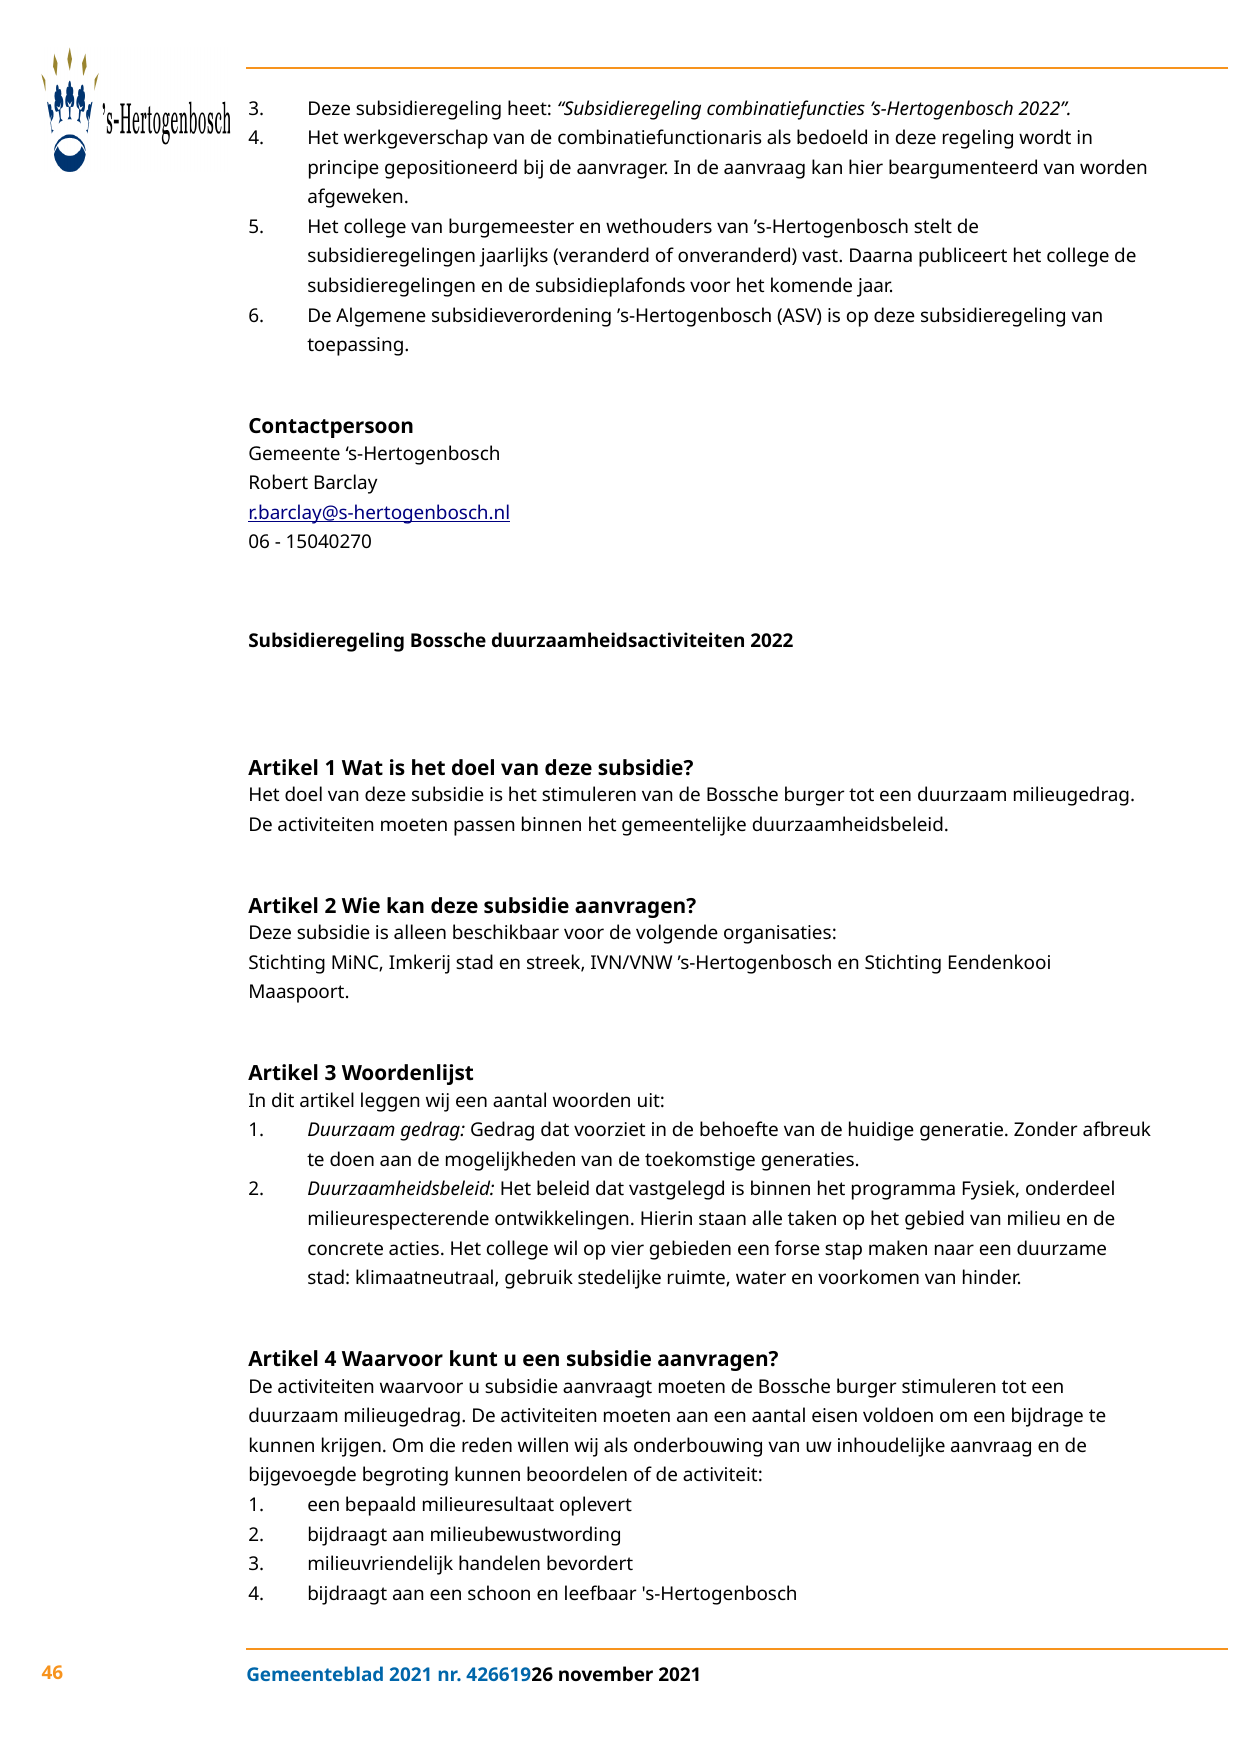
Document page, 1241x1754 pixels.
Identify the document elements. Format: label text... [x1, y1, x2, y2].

picture [41, 47, 231, 172]
list Duurzaam gedrag: Gedrag dat voorziet in de behoefte van de huidige generatie. Zonder afbreuk te doen aan de mogelijkheden van de toekomstige generaties. [248, 1116, 1152, 1172]
list Het college van burgemeester en wethouders van ’s-Hertogenbosch stelt de subsidieregelingen jaarlijks (veranderd of onveranderd) vast. Daarna publiceert het college de subsidieregelingen en de subsidieplafonds voor het komende jaar. [248, 213, 1152, 298]
text In dit artikel leggen wij een aantal woorden uit: [248, 1087, 1152, 1113]
text Artikel 1 Wat is het doel van deze subsidie? [248, 753, 1152, 781]
text Robert Barclay [248, 469, 1152, 495]
list Het werkgeverschap van de combinatiefunctionaris als bedoeld in deze regeling wordt in principe gepositioneerd bij de aanvrager. In de aanvraag kan hier beargumenteerd van worden afgeweken. [248, 124, 1152, 209]
text Contactpersoon [248, 411, 1152, 440]
text Stichting MiNC, Imkerij stad en streek, IVN/VNW ’s-Hertogenbosch en Stichting Eendenkooi Maaspoort. [248, 949, 1152, 1004]
list milieuvriendelijk handelen bevordert [248, 1550, 1152, 1576]
text De activiteiten waarvoor u subsidie aanvraagt moeten de Bossche burger stimuleren tot een duurzaam milieugedrag. De activiteiten moeten aan een aantal eisen voldoen om een bijdrage te kunnen krijgen. Om die reden willen wij als onderbouwing van uw inhoudelijke aanvraag en de bijgevoegde begroting kunnen beoordelen of de activiteit: [248, 1373, 1152, 1487]
list De Algemene subsidieverordening ’s-Hertogenbosch (ASV) is op deze subsidieregeling van toepassing. [248, 302, 1152, 357]
text Artikel 4 Waarvoor kunt u een subsidie aanvragen? [248, 1344, 1152, 1373]
text Deze subsidie is alleen beschikbaar voor de volgende organisaties: [248, 919, 1152, 945]
list een bepaald milieuresultaat oplevert [248, 1491, 1152, 1517]
text r.barclay@s-hertogenbosch.nl [248, 499, 1152, 525]
text Het doel van deze subsidie is het stimuleren van de Bossche burger tot een duurzaam milieugedrag. De activiteiten moeten passen binnen het gemeentelijke duurzaamheidsbeleid. [248, 781, 1152, 837]
text Artikel 3 Woordenlijst [248, 1058, 1152, 1087]
list bijdraagt aan een schoon en leefbaar 's-Hertogenbosch [248, 1580, 1152, 1606]
text 06 - 15040270 [248, 529, 1152, 554]
list bijdraagt aan milieubewustwording [248, 1521, 1152, 1546]
list Deze subsidieregeling heet: “Subsidieregeling combinatiefuncties ’s-Hertogenbosch 2022”. [248, 95, 1152, 121]
list Duurzaamheidsbeleid: Het beleid dat vastgelegd is binnen het programma Fysiek, onderdeel milieurespecterende ontwikkelingen. Hierin staan alle taken op het gebied van milieu en de concrete acties. Het college wil op vier gebieden een forse stap maken naar een duurzame stad: klimaatneutraal, gebruik stedelijke ruimte, water en voorkomen van hinder. [248, 1176, 1152, 1290]
text Artikel 2 Wie kan deze subsidie aanvragen? [248, 891, 1152, 919]
text Gemeente ‘s-Hertogenbosch [248, 440, 1152, 466]
text Subsidieregeling Bossche duurzaamheidsactiviteiten 2022 [248, 625, 1152, 653]
